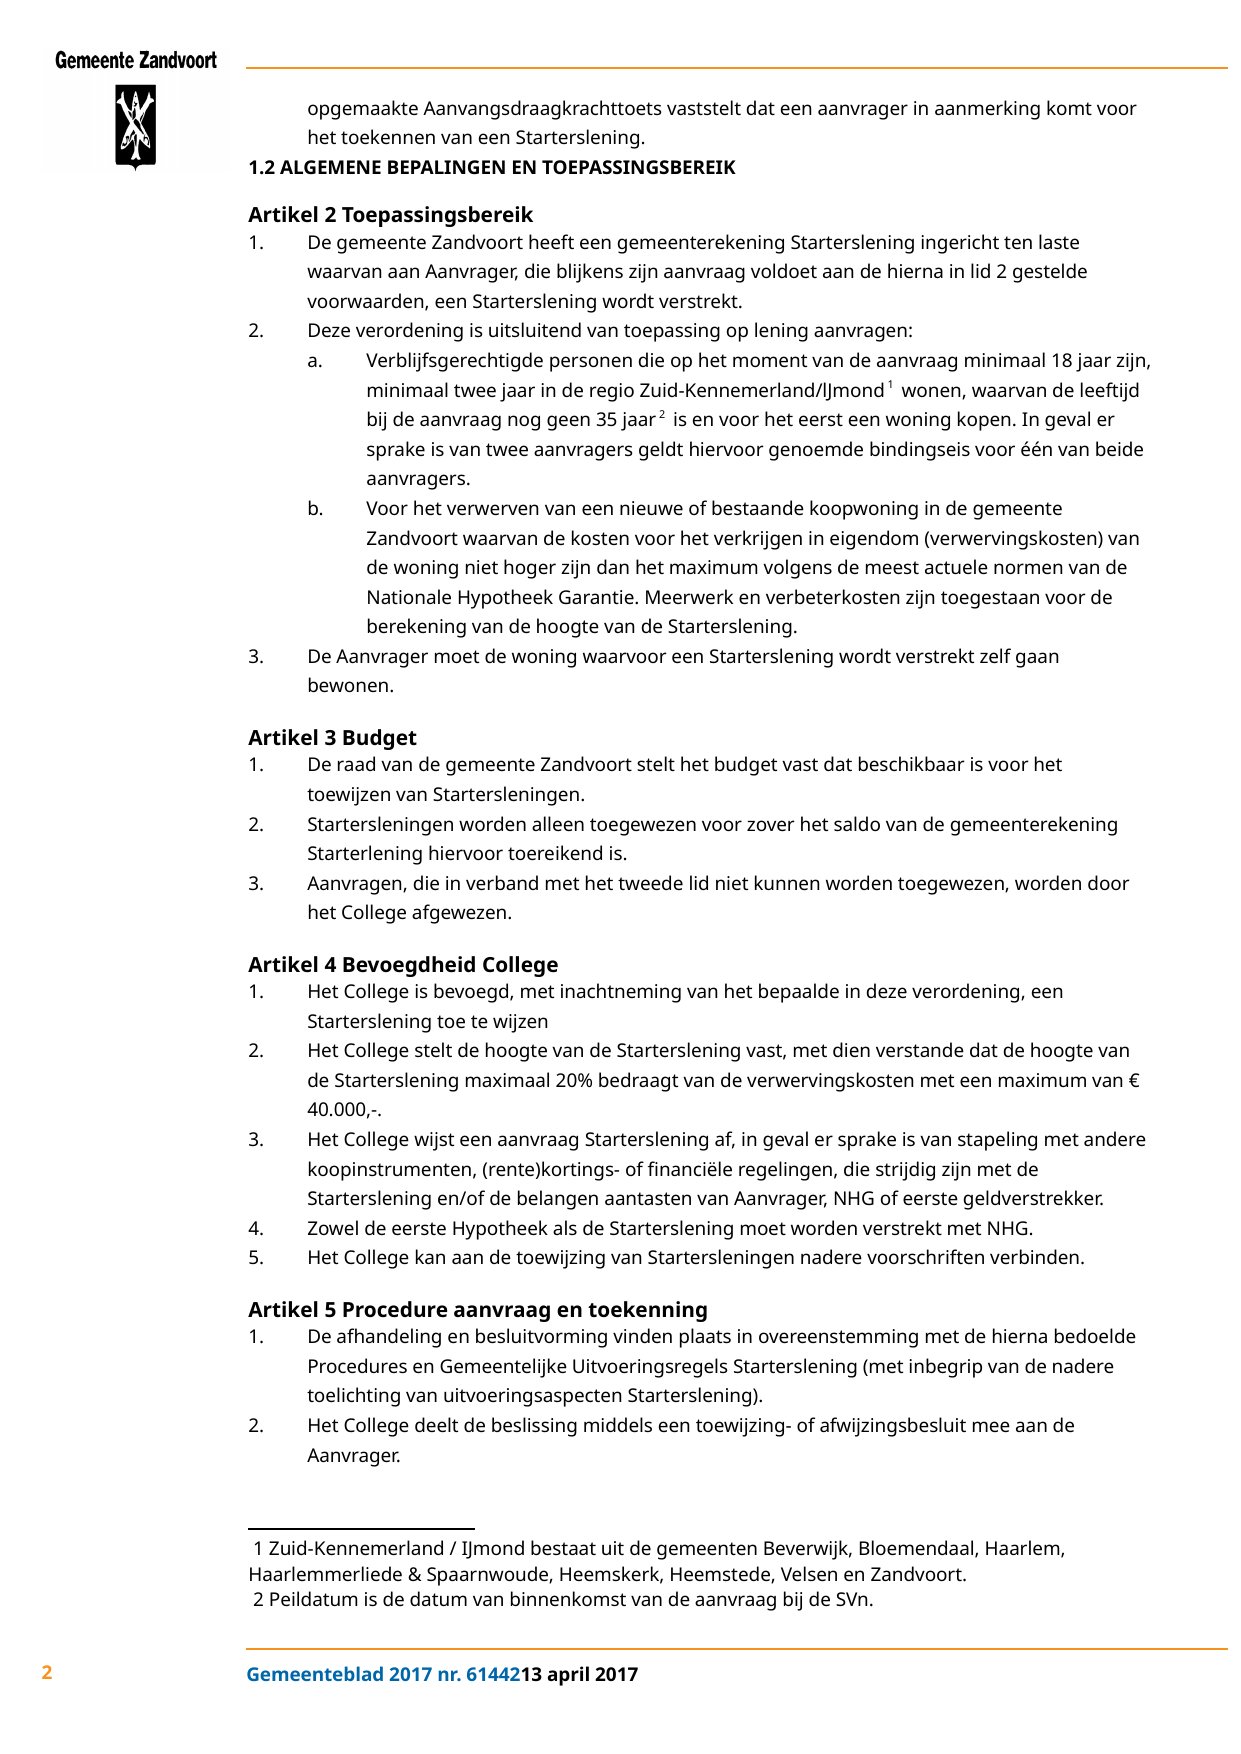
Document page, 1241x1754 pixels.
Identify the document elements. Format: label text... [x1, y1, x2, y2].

list Zuid-Kennemerland / IJmond bestaat uit de gemeenten Beverwijk, Bloemendaal, Haarlem, Haarlemmerliede & Spaarnwoude, Heemskerk, Heemstede, Velsen en Zandvoort. [248, 1535, 1152, 1586]
list De afhandeling en besluitvorming vinden plaats in overeenstemming met de hierna bedoelde Procedures en Gemeentelijke Uitvoeringsregels Starterslening (met inbegrip van de nadere toelichting van uitvoeringsaspecten Starterslening). [248, 1323, 1152, 1408]
text Artikel 3 Budget [248, 723, 1152, 752]
list Het College deelt de beslissing middels een toewijzing- of afwijzingsbesluit mee aan de Aanvrager. [248, 1412, 1152, 1467]
text 1.2 ALGEMENE BEPALINGEN EN TOEPASSINGSBEREIK [248, 154, 1152, 180]
list Aanvragen, die in verband met het tweede lid niet kunnen worden toegewezen, worden door het College afgewezen. [248, 870, 1152, 925]
list De Aanvrager moet de woning waarvoor een Starterslening wordt verstrekt zelf gaan bewonen. [248, 643, 1152, 698]
list Deze verordening is uitsluitend van toepassing op lening aanvragen: [248, 318, 1152, 343]
list Het College is bevoegd, met inachtneming van het bepaalde in deze verordening, een Starterslening toe te wijzen [248, 978, 1152, 1034]
list Startersleningen worden alleen toegewezen voor zover het saldo van de gemeenterekening Starterlening hiervoor toereikend is. [248, 811, 1152, 866]
list Verblijfsgerechtigde personen die op het moment van de aanvraag minimaal 18 jaar zijn, minimaal twee jaar in de regio Zuid-Kennemerland/lJmond wonen, waarvan de leeftijd bij de aanvraag nog geen 35 jaar is en voor het eerst een woning kopen. In geval er sprake is van twee aanvragers geldt hiervoor genoemde bindingseis voor één van beide aanvragers. [307, 347, 1152, 491]
text Artikel 2 Toepassingsbereik [248, 201, 1152, 229]
list Het College kan aan de toewijzing van Startersleningen nadere voorschriften verbinden. [248, 1244, 1152, 1270]
list De gemeente Zandvoort heeft een gemeenterekening Starterslening ingericht ten laste waarvan aan Aanvrager, die blijkens zijn aanvraag voldoet aan de hierna in lid 2 gestelde voorwaarden, een Starterslening wordt verstrekt. [248, 229, 1152, 314]
text Artikel 5 Procedure aanvraag en toekenning [248, 1295, 1152, 1323]
list opgemaakte Aanvangsdraagkrachttoets vaststelt dat een aanvrager in aanmerking komt voor het toekennen van een Starterslening. [248, 95, 1152, 150]
picture [41, 47, 231, 172]
list De raad van de gemeente Zandvoort stelt het budget vast dat beschikbaar is voor het toewijzen van Startersleningen. [248, 752, 1152, 807]
list Het College wijst een aanvraag Starterslening af, in geval er sprake is van stapeling met andere koopinstrumenten, (rente)kortings- of financiële regelingen, die strijdig zijn met de Starterslening en/of de belangen aantasten van Aanvrager, NHG of eerste geldverstrekker. [248, 1126, 1152, 1211]
list Zowel de eerste Hypotheek als de Starterslening moet worden verstrekt met NHG. [248, 1215, 1152, 1241]
list Peildatum is de datum van binnenkomst van de aanvraag bij de SVn. [248, 1586, 1152, 1612]
list Voor het verwerven van een nieuwe of bestaande koopwoning in de gemeente Zandvoort waarvan de kosten voor het verkrijgen in eigendom (verwervingskosten) van de woning niet hoger zijn dan het maximum volgens de meest actuele normen van de Nationale Hypotheek Garantie. Meerwerk en verbeterkosten zijn toegestaan voor de berekening van de hoogte van de Starterslening. [307, 495, 1152, 639]
text Artikel 4 Bevoegdheid College [248, 950, 1152, 978]
list Het College stelt de hoogte van de Starterslening vast, met dien verstande dat de hoogte van de Starterslening maximaal 20% bedraagt van de verwervingskosten met een maximum van € 40.000,-. [248, 1037, 1152, 1122]
